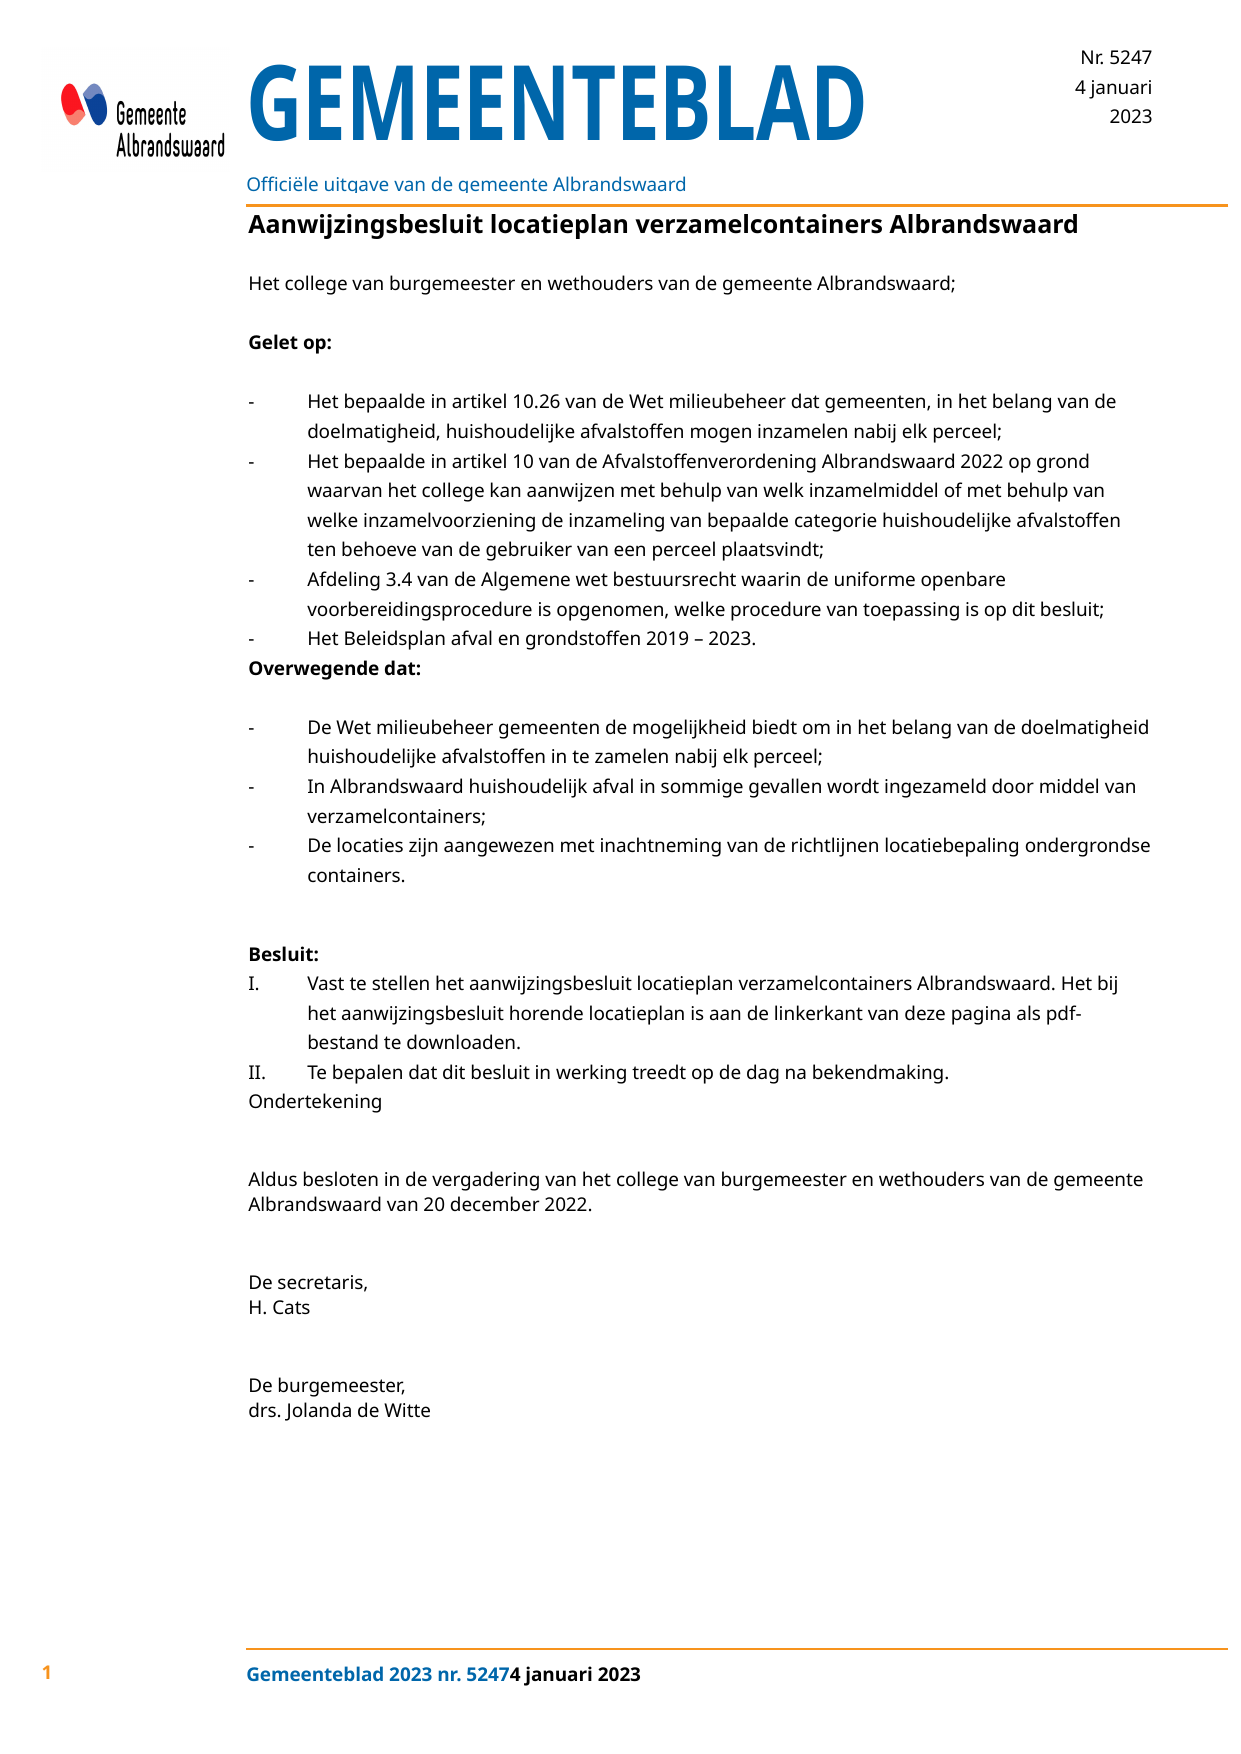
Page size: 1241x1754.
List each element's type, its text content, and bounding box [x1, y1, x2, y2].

text drs. Jolanda de Witte [248, 1397, 1152, 1423]
list Het bepaalde in artikel 10.26 van de Wet milieubeheer dat gemeenten, in het belang van de doelmatigheid, huishoudelijke afvalstoffen mogen inzamelen nabij elk perceel; [248, 389, 1152, 444]
text Overwegende dat: [248, 655, 1152, 681]
list De locaties zijn aangewezen met inachtneming van de richtlijnen locatiebepaling ondergrondse containers. [248, 832, 1152, 888]
picture [41, 47, 231, 172]
list Vast te stellen het aanwijzingsbesluit locatieplan verzamelcontainers Albrandswaard. Het bij het aanwijzingsbesluit horende locatieplan is aan de linkerkant van deze pagina als pdf-bestand te downloaden. [248, 970, 1152, 1055]
text De burgemeester, [248, 1372, 1152, 1397]
list De Wet milieubeheer gemeenten de mogelijkheid biedt om in het belang van de doelmatigheid huishoudelijke afvalstoffen in te zamelen nabij elk perceel; [248, 714, 1152, 769]
list In Albrandswaard huishoudelijk afval in sommige gevallen wordt ingezameld door middel van verzamelcontainers; [248, 773, 1152, 828]
list Afdeling 3.4 van de Algemene wet bestuursrecht waarin de uniforme openbare voorbereidingsprocedure is opgenomen, welke procedure van toepassing is op dit besluit; [248, 566, 1152, 621]
text Het college van burgemeester en wethouders van de gemeente Albrandswaard; [248, 270, 1152, 296]
list Het Beleidsplan afval en grondstoffen 2019 – 2023. [248, 625, 1152, 651]
text De secretaris, [248, 1269, 1152, 1294]
text Aanwijzingsbesluit locatieplan verzamelcontainers Albrandswaard [248, 207, 1152, 241]
text H. Cats [248, 1294, 1152, 1320]
list Het bepaalde in artikel 10 van de Afvalstoffenverordening Albrandswaard 2022 op grond waarvan het college kan aanwijzen met behulp van welk inzamelmiddel of met behulp van welke inzamelvoorziening de inzameling van bepaalde categorie huishoudelijke afvalstoffen ten behoeve van de gebruiker van een perceel plaatsvindt; [248, 448, 1152, 562]
text Besluit: [248, 941, 1152, 967]
text Aldus besloten in de vergadering van het college van burgemeester en wethouders van de gemeente Albrandswaard van 20 december 2022. [248, 1166, 1152, 1217]
text Ondertekening [248, 1089, 1152, 1114]
text Gelet op: [248, 329, 1152, 355]
list Te bepalen dat dit besluit in werking treedt op de dag na bekendmaking. [248, 1059, 1152, 1085]
